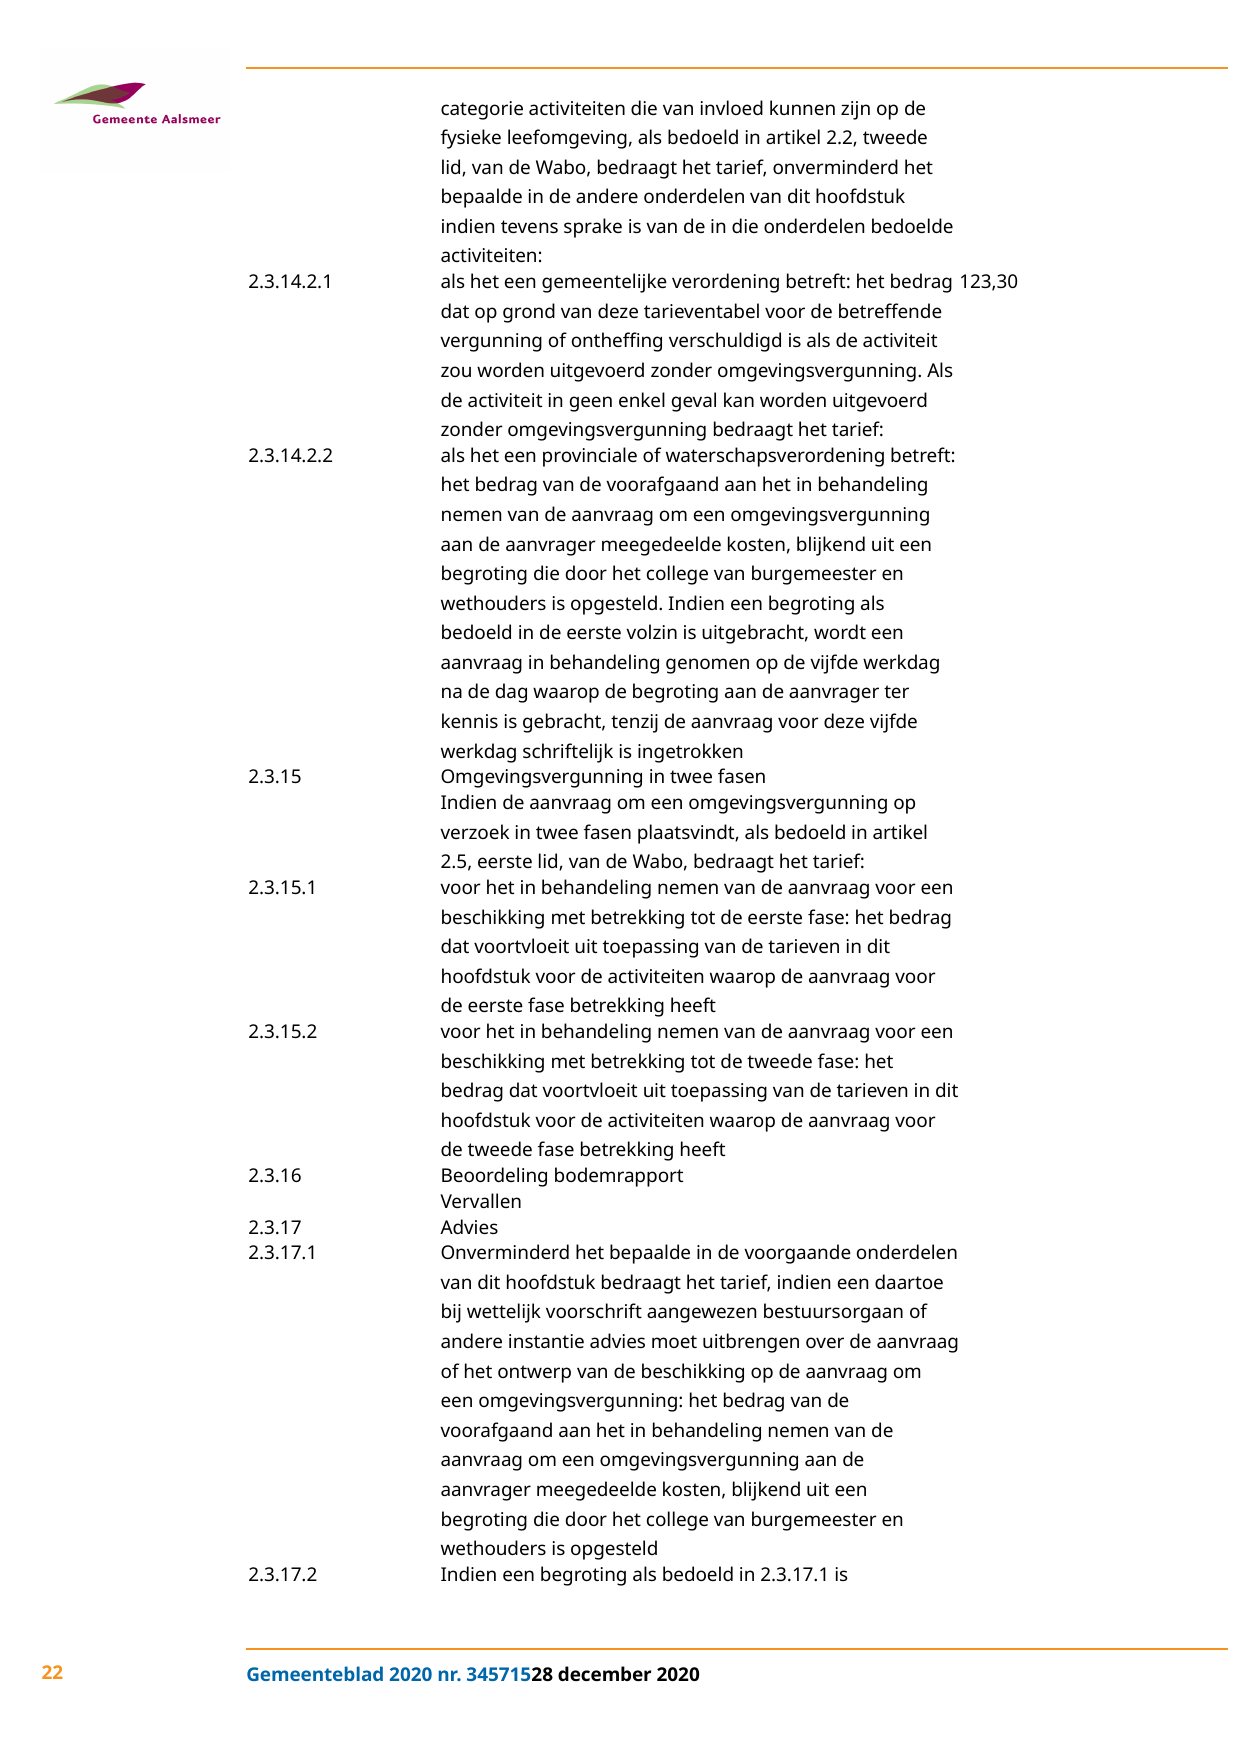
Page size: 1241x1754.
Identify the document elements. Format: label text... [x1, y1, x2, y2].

table_cell 2.3.15.1 [248, 874, 440, 1018]
table_cell [959, 1214, 1152, 1239]
table_cell [959, 874, 1152, 1018]
table_cell Beoordeling bodemrapport [440, 1163, 959, 1188]
table_cell Omgevingsvergunning in twee fasen [440, 764, 959, 789]
table_cell als het een provinciale of waterschapsverordening betreft: het bedrag van de voorafgaand aan het in behandeling nemen van de aanvraag om een omgevingsvergunning aan de aanvrager meegedeelde kosten, blijkend uit een begroting die door het college van burgemeester en wethouders is opgesteld. Indien een begroting als bedoeld in de eerste volzin is uitgebracht, wordt een aanvraag in behandeling genomen op de vijfde werkdag na de dag waarop de begroting aan de aanvrager ter kennis is gebracht, tenzij de aanvraag voor deze vijfde werkdag schriftelijk is ingetrokken [440, 442, 959, 764]
table_cell voor het in behandeling nemen van de aanvraag voor een beschikking met betrekking tot de eerste fase: het bedrag dat voortvloeit uit toepassing van de tarieven in dit hoofdstuk voor de activiteiten waarop de aanvraag voor de eerste fase betrekking heeft [440, 874, 959, 1018]
picture [41, 47, 231, 172]
table_cell 2.3.17.2 [248, 1561, 440, 1587]
table_cell [248, 789, 440, 874]
table_cell 2.3.15 [248, 764, 440, 789]
table_cell [959, 1561, 1152, 1587]
table_cell Indien een begroting als bedoeld in 2.3.17.1 is [440, 1561, 959, 1587]
table_cell [959, 1188, 1152, 1214]
table_cell 2.3.17 [248, 1214, 440, 1239]
table_cell 2.3.14.2.2 [248, 442, 440, 764]
table_cell [959, 1240, 1152, 1561]
table_cell 2.3.16 [248, 1163, 440, 1188]
table_cell [959, 764, 1152, 789]
table_cell 2.3.14.2.1 [248, 269, 440, 442]
table_cell [959, 95, 1152, 268]
table_cell 2.3.15.2 [248, 1018, 440, 1162]
table_cell Advies [440, 1214, 959, 1239]
table_cell [959, 1163, 1152, 1188]
table_cell [248, 1188, 440, 1214]
table_cell [959, 1018, 1152, 1162]
table_cell [959, 789, 1152, 874]
table_cell Indien de aanvraag om een omgevingsvergunning op verzoek in twee fasen plaatsvindt, als bedoeld in artikel 2.5, eerste lid, van de Wabo, bedraagt het tarief: [440, 789, 959, 874]
table_cell 2.3.17.1 [248, 1240, 440, 1561]
table_cell als het een gemeentelijke verordening betreft: het bedrag dat op grond van deze tarieventabel voor de betreffende vergunning of ontheffing verschuldigd is als de activiteit zou worden uitgevoerd zonder omgevingsvergunning. Als de activiteit in geen enkel geval kan worden uitgevoerd zonder omgevingsvergunning bedraagt het tarief: [440, 269, 959, 442]
table_cell Onverminderd het bepaalde in de voorgaande onderdelen van dit hoofdstuk bedraagt het tarief, indien een daartoe bij wettelijk voorschrift aangewezen bestuursorgaan of andere instantie advies moet uitbrengen over de aanvraag of het ontwerp van de beschikking op de aanvraag om een omgevingsvergunning: het bedrag van de voorafgaand aan het in behandeling nemen van de aanvraag om een omgevingsvergunning aan de aanvrager meegedeelde kosten, blijkend uit een begroting die door het college van burgemeester en wethouders is opgesteld [440, 1240, 959, 1561]
table_cell 123,30 [959, 269, 1152, 442]
table_cell categorie activiteiten die van invloed kunnen zijn op de fysieke leefomgeving, als bedoeld in artikel 2.2, tweede lid, van de Wabo, bedraagt het tarief, onverminderd het bepaalde in de andere onderdelen van dit hoofdstuk indien tevens sprake is van de in die onderdelen bedoelde activiteiten: [440, 95, 959, 268]
table_cell voor het in behandeling nemen van de aanvraag voor een beschikking met betrekking tot de tweede fase: het bedrag dat voortvloeit uit toepassing van de tarieven in dit hoofdstuk voor de activiteiten waarop de aanvraag voor de tweede fase betrekking heeft [440, 1018, 959, 1162]
table_cell [248, 95, 440, 268]
table_cell [959, 442, 1152, 764]
table_cell Vervallen [440, 1188, 959, 1214]
